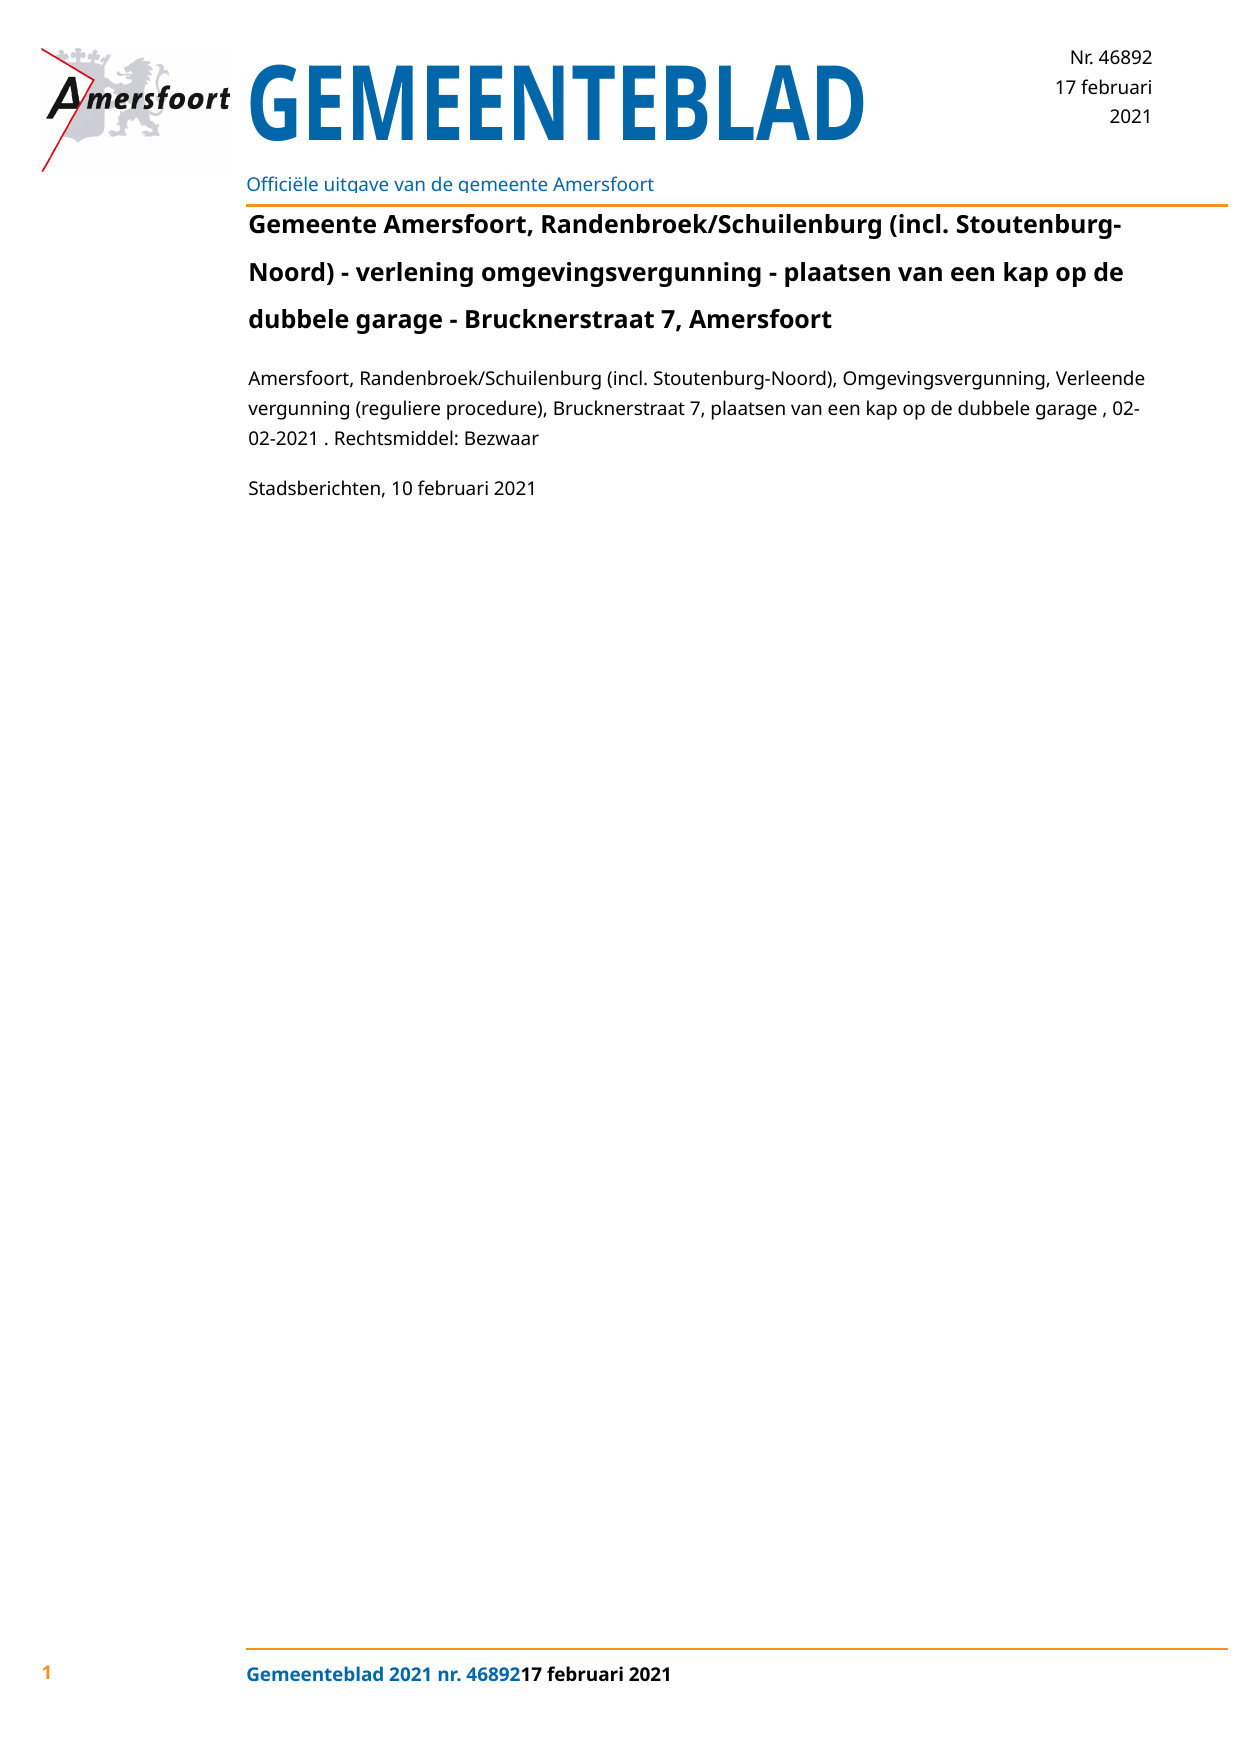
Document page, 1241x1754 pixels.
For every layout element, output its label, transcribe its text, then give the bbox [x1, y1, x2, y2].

text Gemeente Amersfoort, Randenbroek/Schuilenburg (incl. Stoutenburg-Noord) - verlening omgevingsvergunning - plaatsen van een kap op de dubbele garage - Brucknerstraat 7, Amersfoort [248, 207, 1152, 336]
picture [41, 47, 231, 172]
text Amersfoort, Randenbroek/Schuilenburg (incl. Stoutenburg-Noord), Omgevingsvergunning, Verleende vergunning (reguliere procedure), Brucknerstraat 7, plaatsen van een kap op de dubbele garage , 02-02-2021 . Rechtsmiddel: Bezwaar [248, 366, 1152, 450]
text Stadsberichten, 10 februari 2021 [248, 475, 1152, 501]
